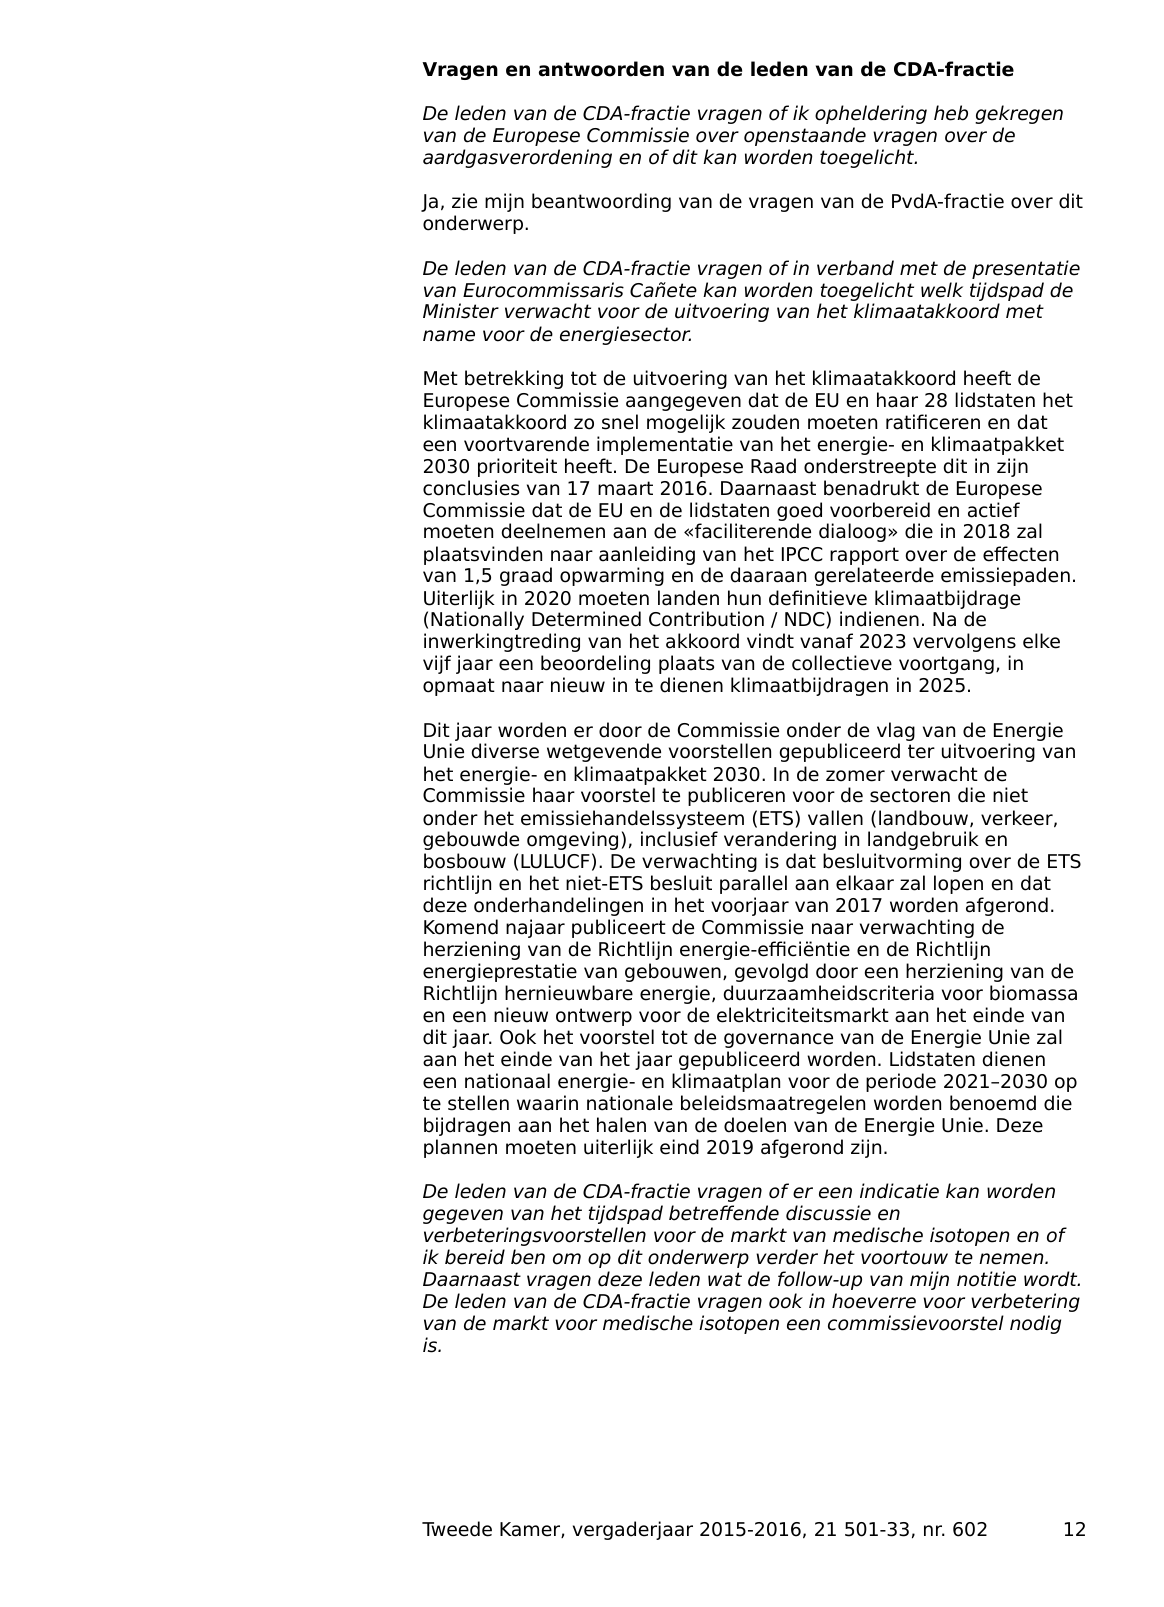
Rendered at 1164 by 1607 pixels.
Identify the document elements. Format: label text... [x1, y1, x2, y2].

text Met betrekking tot de uitvoering van het klimaatakkoord heeft de Europese Commissie aangegeven dat de EU en haar 28 lidstaten het klimaatakkoord zo snel mogelijk zouden moeten ratificeren en dat een voortvarende implementatie van het energie- en klimaatpakket 2030 prioriteit heeft. De Europese Raad onderstreepte dit in zijn conclusies van 17 maart 2016. Daarnaast benadrukt de Europese Commissie dat de EU en de lidstaten goed voorbereid en actief moeten deelnemen aan de «faciliterende dialoog» die in 2018 zal plaatsvinden naar aanleiding van het IPCC rapport over de effecten van 1,5 graad opwarming en de daaraan gerelateerde emissiepaden. Uiterlijk in 2020 moeten landen hun definitieve klimaatbijdrage (Nationally Determined Contribution / NDC) indienen. Na de inwerkingtreding van het akkoord vindt vanaf 2023 vervolgens elke vijf jaar een beoordeling plaats van de collectieve voortgang, in opmaat naar nieuw in te dienen klimaatbijdragen in 2025. [422, 368, 1087, 697]
text Dit jaar worden er door de Commissie onder de vlag van de Energie Unie diverse wetgevende voorstellen gepubliceerd ter uitvoering van het energie- en klimaatpakket 2030. In de zomer verwacht de Commissie haar voorstel te publiceren voor de sectoren die niet onder het emissiehandelssysteem (ETS) vallen (landbouw, verkeer, gebouwde omgeving), inclusief verandering in landgebruik en bosbouw (LULUCF). De verwachting is dat besluitvorming over de ETS richtlijn en het niet-ETS besluit parallel aan elkaar zal lopen en dat deze onderhandelingen in het voorjaar van 2017 worden afgerond. Komend najaar publiceert de Commissie naar verwachting de herziening van de Richtlijn energie-efficiëntie en de Richtlijn energieprestatie van gebouwen, gevolgd door een herziening van de Richtlijn hernieuwbare energie, duurzaamheidscriteria voor biomassa en een nieuw ontwerp voor de elektriciteitsmarkt aan het einde van dit jaar. Ook het voorstel tot de governance van de Energie Unie zal aan het einde van het jaar gepubliceerd worden. Lidstaten dienen een nationaal energie- en klimaatplan voor de periode 2021–2030 op te stellen waarin nationale beleidsmaatregelen worden benoemd die bijdragen aan het halen van de doelen van de Energie Unie. Deze plannen moeten uiterlijk eind 2019 afgerond zijn. [422, 719, 1087, 1159]
subtitle Vragen en antwoorden van de leden van de CDA-fractie [422, 59, 1087, 81]
text De leden van de CDA-fractie vragen of in verband met de presentatie van Eurocommissaris Cañete kan worden toegelicht welk tijdspad de Minister verwacht voor de uitvoering van het klimaatakkoord met name voor de energiesector. [422, 257, 1087, 345]
text Ja, zie mijn beantwoording van de vragen van de PvdA-fractie over dit onderwerp. [422, 191, 1087, 235]
text De leden van de CDA-fractie vragen of er een indicatie kan worden gegeven van het tijdspad betreffende discussie en verbeteringsvoorstellen voor de markt van medische isotopen en of ik bereid ben om op dit onderwerp verder het voortouw te nemen. Daarnaast vragen deze leden wat de follow-up van mijn notitie wordt. De leden van de CDA-fractie vragen ook in hoeverre voor verbetering van de markt voor medische isotopen een commissievoorstel nodig is. [422, 1181, 1087, 1357]
text De leden van de CDA-fractie vragen of ik opheldering heb gekregen van de Europese Commissie over openstaande vragen over de aardgasverordening en of dit kan worden toegelicht. [422, 103, 1087, 169]
